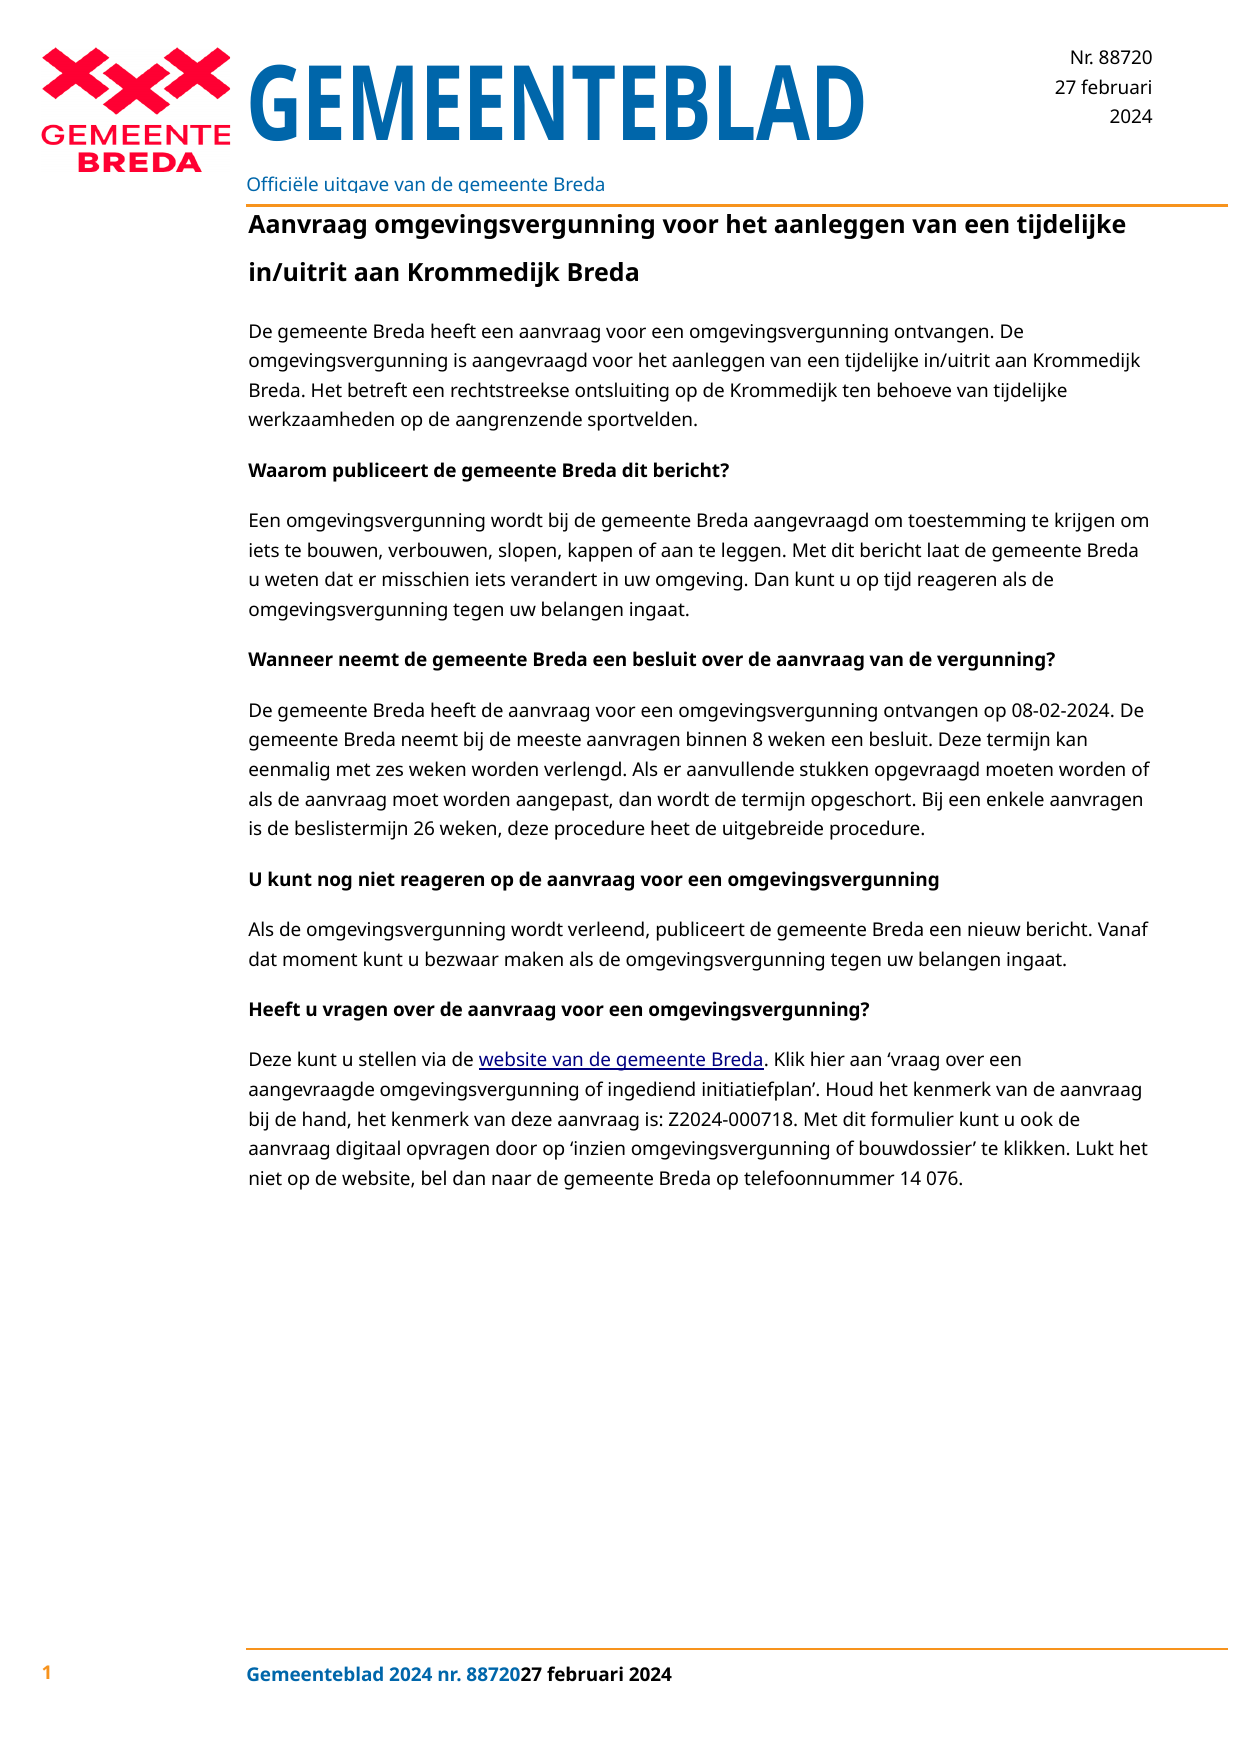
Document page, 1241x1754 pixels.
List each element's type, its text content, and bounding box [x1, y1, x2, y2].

picture [41, 47, 231, 172]
text Heeft u vragen over de aanvraag voor een omgevingsvergunning? [248, 996, 1152, 1022]
text De gemeente Breda heeft de aanvraag voor een omgevingsvergunning ontvangen op 08-02-2024. De gemeente Breda neemt bij de meeste aanvragen binnen 8 weken een besluit. Deze termijn kan eenmalig met zes weken worden verlengd. Als er aanvullende stukken opgevraagd moeten worden of als de aanvraag moet worden aangepast, dan wordt de termijn opgeschort. Bij een enkele aanvragen is de beslistermijn 26 weken, deze procedure heet de uitgebreide procedure. [248, 697, 1152, 841]
text Deze kunt u stellen via de website van de gemeente Breda. Klik hier aan ‘vraag over een aangevraagde omgevingsvergunning of ingediend initiatiefplan’. Houd het kenmerk van de aanvraag bij de hand, het kenmerk van deze aanvraag is: Z2024-000718. Met dit formulier kunt u ook de aanvraag digitaal opvragen door op ‘inzien omgevingsvergunning of bouwdossier’ te klikken. Lukt het niet op de website, bel dan naar de gemeente Breda op telefoonnummer 14 076. [248, 1047, 1152, 1191]
text Een omgevingsvergunning wordt bij de gemeente Breda aangevraagd om toestemming te krijgen om iets te bouwen, verbouwen, slopen, kappen of aan te leggen. Met dit bericht laat de gemeente Breda u weten dat er misschien iets verandert in uw omgeving. Dan kunt u op tijd reageren als de omgevingsvergunning tegen uw belangen ingaat. [248, 507, 1152, 622]
text Aanvraag omgevingsvergunning voor het aanleggen van een tijdelijke in/uitrit aan Krommedijk Breda [248, 207, 1152, 288]
text De gemeente Breda heeft een aanvraag voor een omgevingsvergunning ontvangen. De omgevingsvergunning is aangevraagd voor het aanleggen van een tijdelijke in/uitrit aan Krommedijk Breda. Het betreft een rechtstreekse ontsluiting op de Krommedijk ten behoeve van tijdelijke werkzaamheden op de aangrenzende sportvelden. [248, 318, 1152, 432]
text Als de omgevingsvergunning wordt verleend, publiceert de gemeente Breda een nieuw bericht. Vanaf dat moment kunt u bezwaar maken als de omgevingsvergunning tegen uw belangen ingaat. [248, 916, 1152, 972]
text Wanneer neemt de gemeente Breda een besluit over de aanvraag van de vergunning? [248, 647, 1152, 672]
text Waarom publiceert de gemeente Breda dit bericht? [248, 457, 1152, 483]
text U kunt nog niet reageren op de aanvraag voor een omgevingsvergunning [248, 866, 1152, 892]
